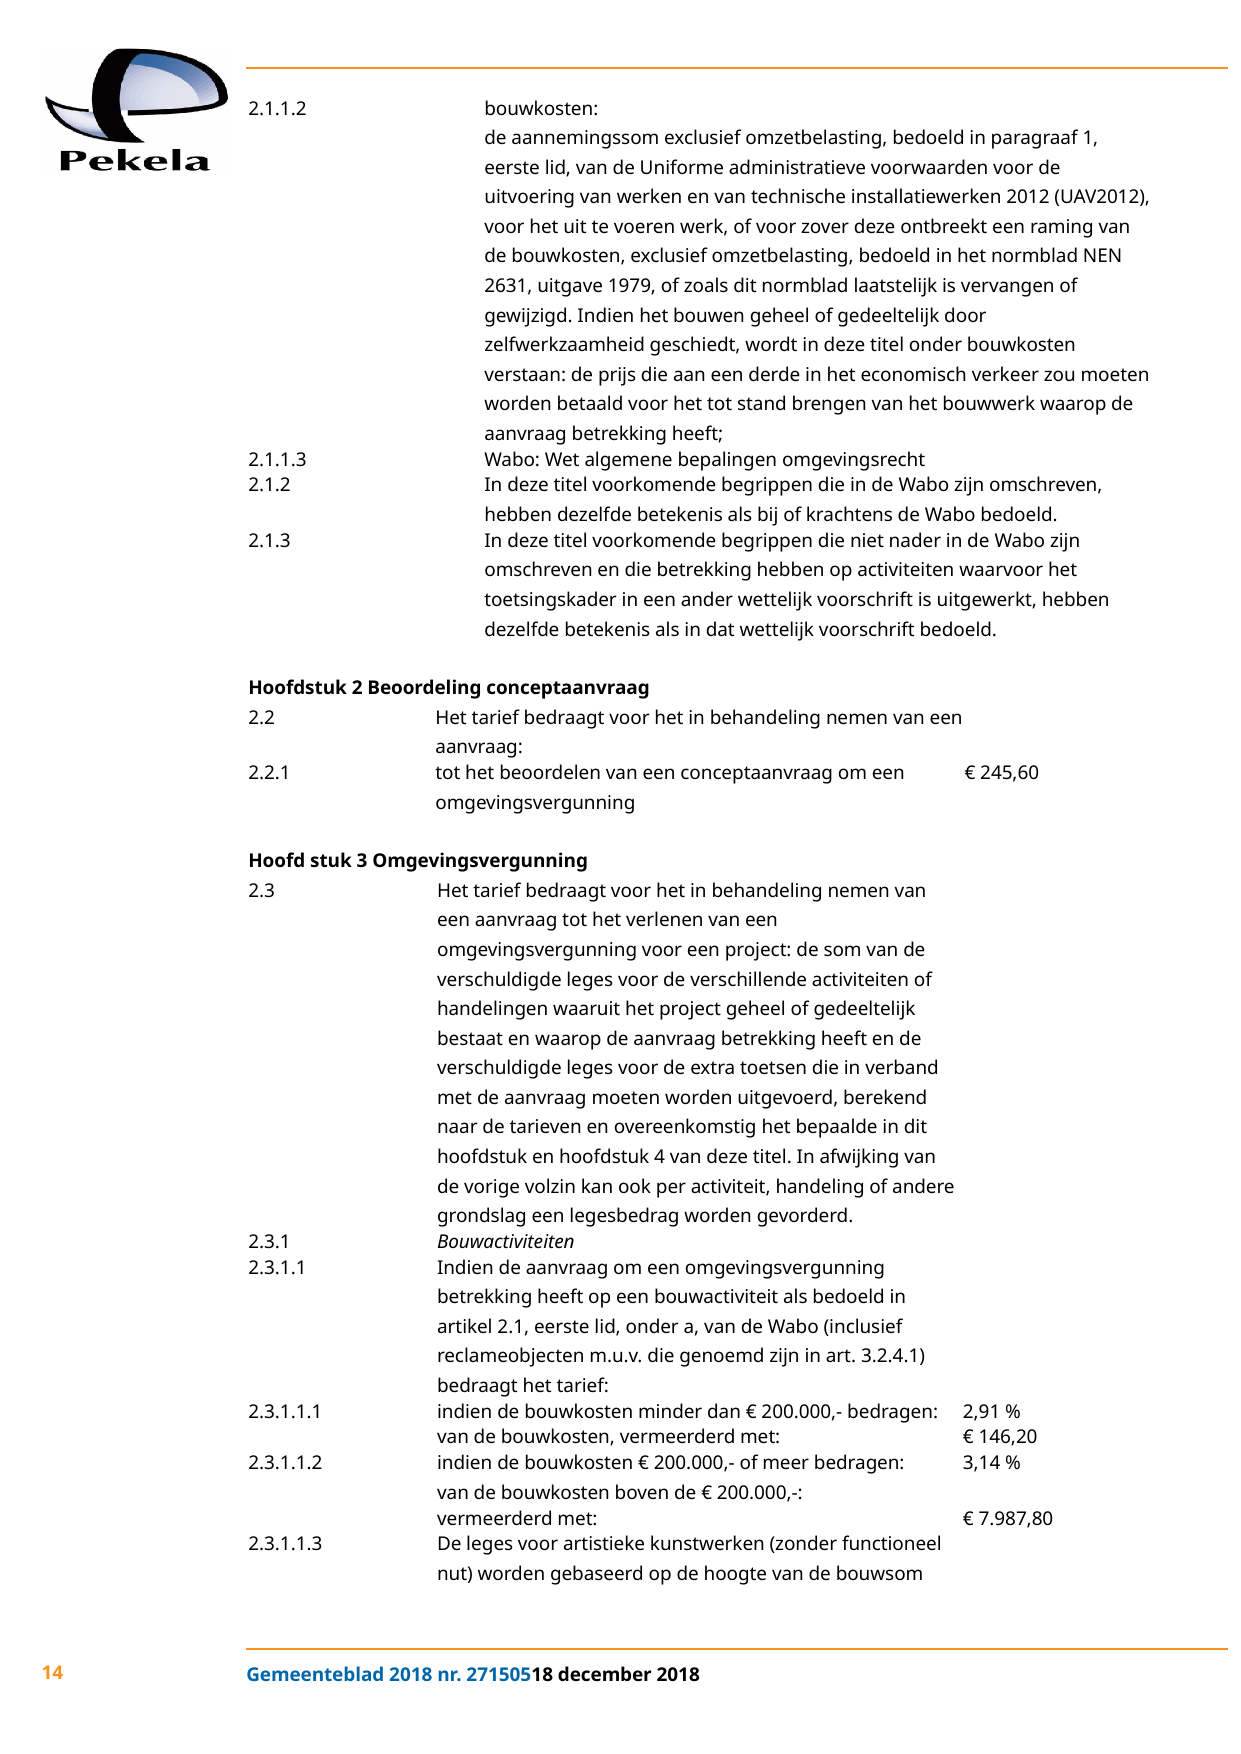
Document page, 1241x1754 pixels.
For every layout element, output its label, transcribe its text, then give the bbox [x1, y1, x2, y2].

table_cell Indien de aanvraag om een omgevingsvergunning betrekking heeft op een bouwactiviteit als bedoeld in artikel 2.1, eerste lid, onder a, van de Wabo (inclusief reclameobjecten m.u.v. die genoemd zijn in art. 3.2.4.1) bedraagt het tarief: [437, 1254, 963, 1398]
table_cell Wabo: Wet algemene bepalingen omgevingsrecht [484, 446, 1152, 472]
table_cell € 7.987,80 [963, 1505, 1152, 1531]
table_cell indien de bouwkosten € 200.000,- of meer bedragen: van de bouwkosten boven de € 200.000,-: [437, 1450, 963, 1505]
table_cell In deze titel voorkomende begrippen die niet nader in de Wabo zijn omschreven en die betrekking hebben op activiteiten waarvoor het toetsingskader in een ander wettelijk voorschrift is uitgewerkt, hebben dezelfde betekenis als in dat wettelijk voorschrift bedoeld. [484, 527, 1152, 641]
table_header 2.3 [248, 877, 437, 1228]
table_cell 2.3.1.1.2 [248, 1450, 437, 1505]
table_cell [963, 1228, 1152, 1254]
table_cell [963, 1531, 1152, 1586]
table_cell Bouwactiviteiten [437, 1228, 963, 1254]
table_cell 2.3.1.1 [248, 1254, 437, 1398]
table_cell 2.3.1 [248, 1228, 437, 1254]
table_cell 2.1.2 [248, 472, 484, 527]
table_cell [248, 1505, 437, 1531]
table_cell [963, 1254, 1152, 1398]
table_header Het tarief bedraagt voor het in behandeling nemen van een aanvraag: [435, 704, 964, 759]
table_cell bouwkosten: de aannemingssom exclusief omzetbelasting, bedoeld in paragraaf 1, eerste lid, van de Uniforme administratieve voorwaarden voor de uitvoering van werken en van technische installatiewerken 2012 (UAV2012), voor het uit te voeren werk, of voor zover deze ontbreekt een raming van de bouwkosten, exclusief omzetbelasting, bedoeld in het normblad NEN 2631, uitgave 1979, of zoals dit normblad laatstelijk is vervangen of gewijzigd. Indien het bouwen geheel of gedeeltelijk door zelfwerkzaamheid geschiedt, wordt in deze titel onder bouwkosten verstaan: de prijs die aan een derde in het economisch verkeer zou moeten worden betaald voor het tot stand brengen van het bouwwerk waarop de aanvraag betrekking heeft; [484, 95, 1152, 446]
table_cell 2.3.1.1.3 [248, 1531, 437, 1586]
picture [41, 47, 231, 172]
table_cell 2.1.1.3 [248, 446, 484, 472]
table_header [963, 877, 1152, 1228]
table_cell tot het beoordelen van een conceptaanvraag om een omgevingsvergunning [435, 759, 964, 814]
table_cell 2.3.1.1.1 [248, 1398, 437, 1424]
table_cell 2.1.3 [248, 527, 484, 641]
table_cell € 245,60 [964, 759, 1152, 814]
table_header 2.2 [248, 704, 435, 759]
text Hoofdstuk 2 Beoordeling conceptaanvraag [248, 674, 1152, 700]
table_cell indien de bouwkosten minder dan € 200.000,- bedragen: [437, 1398, 963, 1424]
table_cell 3,14 % [963, 1450, 1152, 1505]
table_cell vermeerderd met: [437, 1505, 963, 1531]
table_cell € 146,20 [963, 1424, 1152, 1449]
table_cell [248, 1424, 437, 1449]
table_cell In deze titel voorkomende begrippen die in de Wabo zijn omschreven, hebben dezelfde betekenis als bij of krachtens de Wabo bedoeld. [484, 472, 1152, 527]
table_header Het tarief bedraagt voor het in behandeling nemen van een aanvraag tot het verlenen van een omgevingsvergunning voor een project: de som van de verschuldigde leges voor de verschillende activiteiten of handelingen waaruit het project geheel of gedeeltelijk bestaat en waarop de aanvraag betrekking heeft en de verschuldigde leges voor de extra toetsen die in verband met de aanvraag moeten worden uitgevoerd, berekend naar de tarieven en overeenkomstig het bepaalde in dit hoofdstuk en hoofdstuk 4 van deze titel. In afwijking van de vorige volzin kan ook per activiteit, handeling of andere grondslag een legesbedrag worden gevorderd. [437, 877, 963, 1228]
table_cell 2.1.1.2 [248, 95, 484, 446]
table_cell 2.2.1 [248, 759, 435, 814]
table_cell van de bouwkosten, vermeerderd met: [437, 1424, 963, 1449]
table_cell 2,91 % [963, 1398, 1152, 1424]
text Hoofd stuk 3 Omgevingsvergunning [248, 847, 1152, 873]
table_cell De leges voor artistieke kunstwerken (zonder functioneel nut) worden gebaseerd op de hoogte van de bouwsom [437, 1531, 963, 1586]
table_header [964, 704, 1152, 759]
